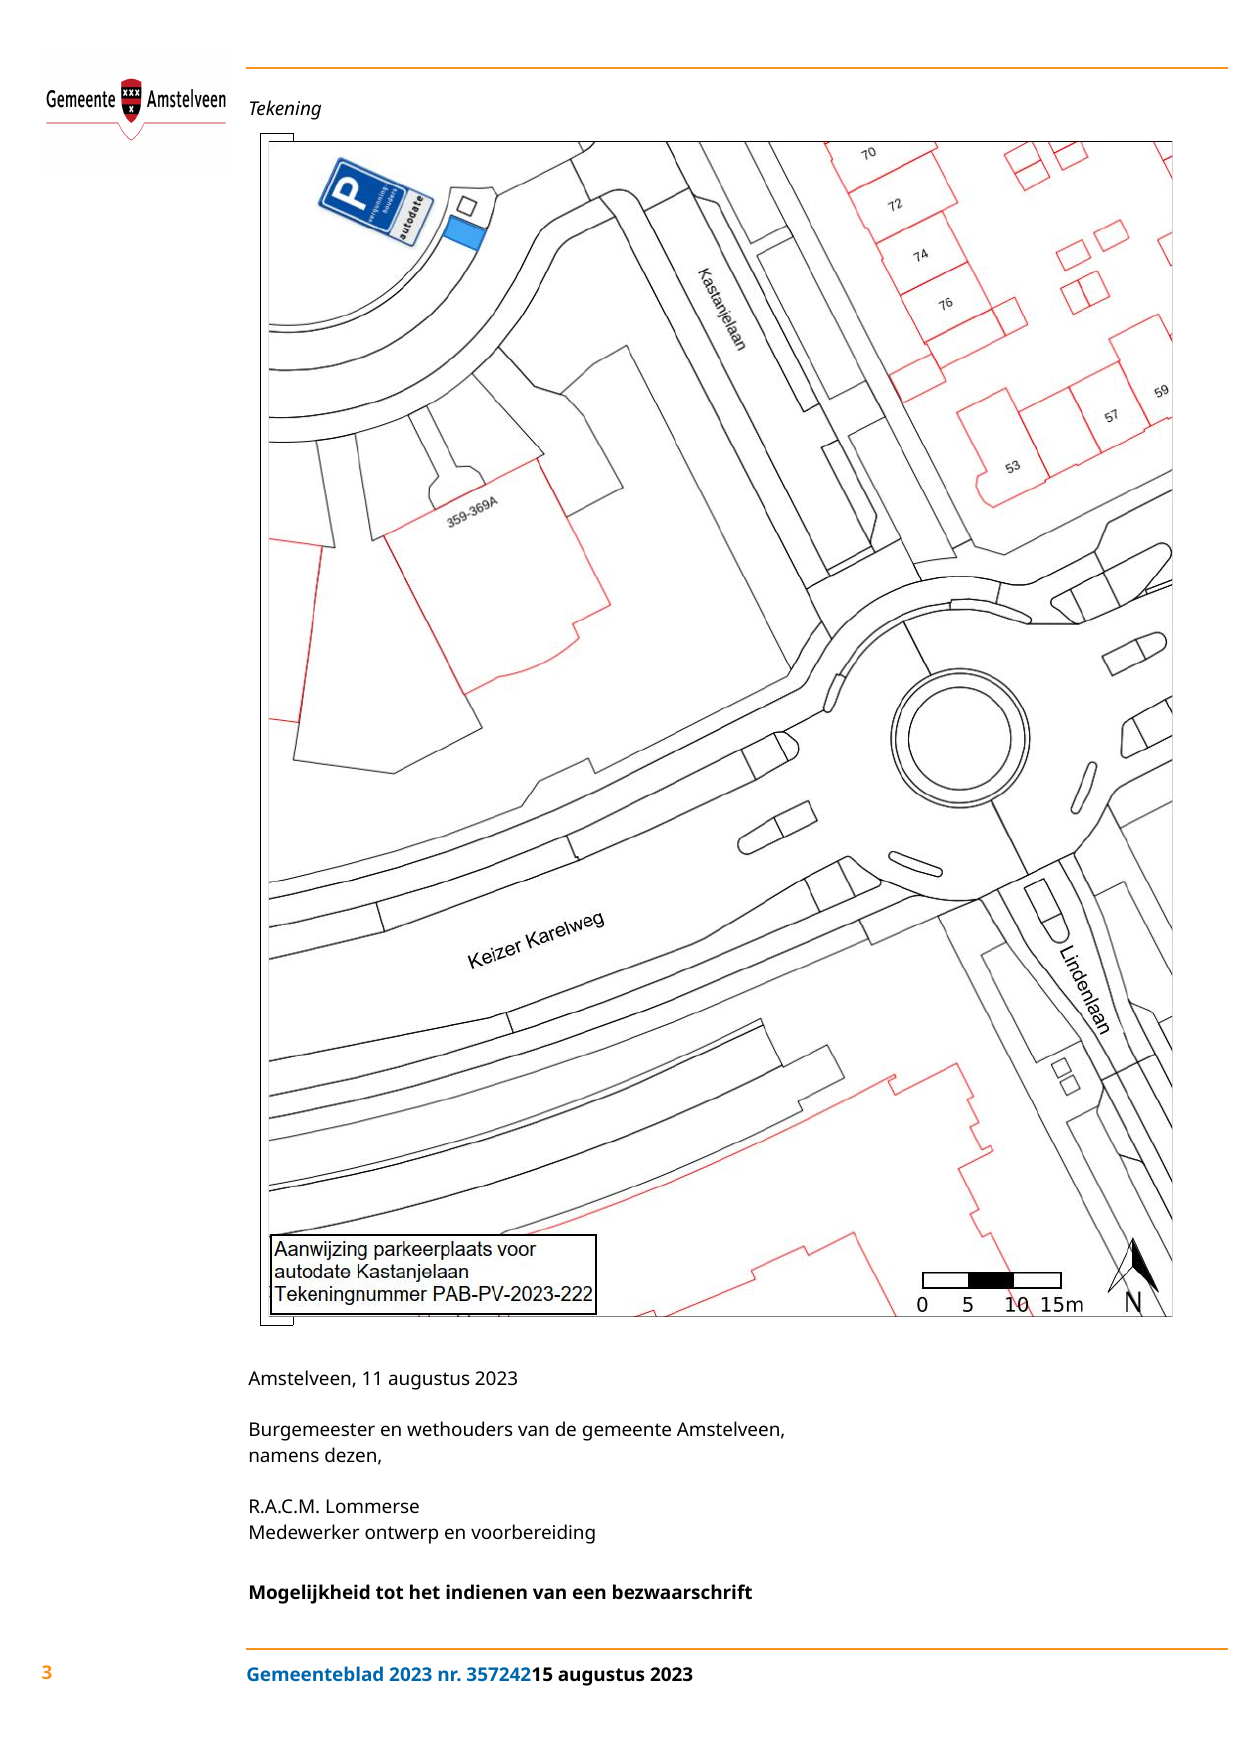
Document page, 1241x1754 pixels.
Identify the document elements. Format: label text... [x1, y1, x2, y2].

text namens dezen, [248, 1442, 1152, 1468]
text Tekening [248, 95, 1152, 121]
text Medewerker ontwerp en voorbereiding [248, 1519, 1152, 1545]
picture [41, 47, 231, 172]
picture [268, 141, 1173, 1317]
text Burgemeester en wethouders van de gemeente Amstelveen, [248, 1416, 1152, 1442]
text Amstelveen, 11 augustus 2023 [248, 1365, 1152, 1391]
text Mogelijkheid tot het indienen van een bezwaarschrift [248, 1584, 1152, 1603]
text R.A.C.M. Lommerse [248, 1493, 1152, 1519]
